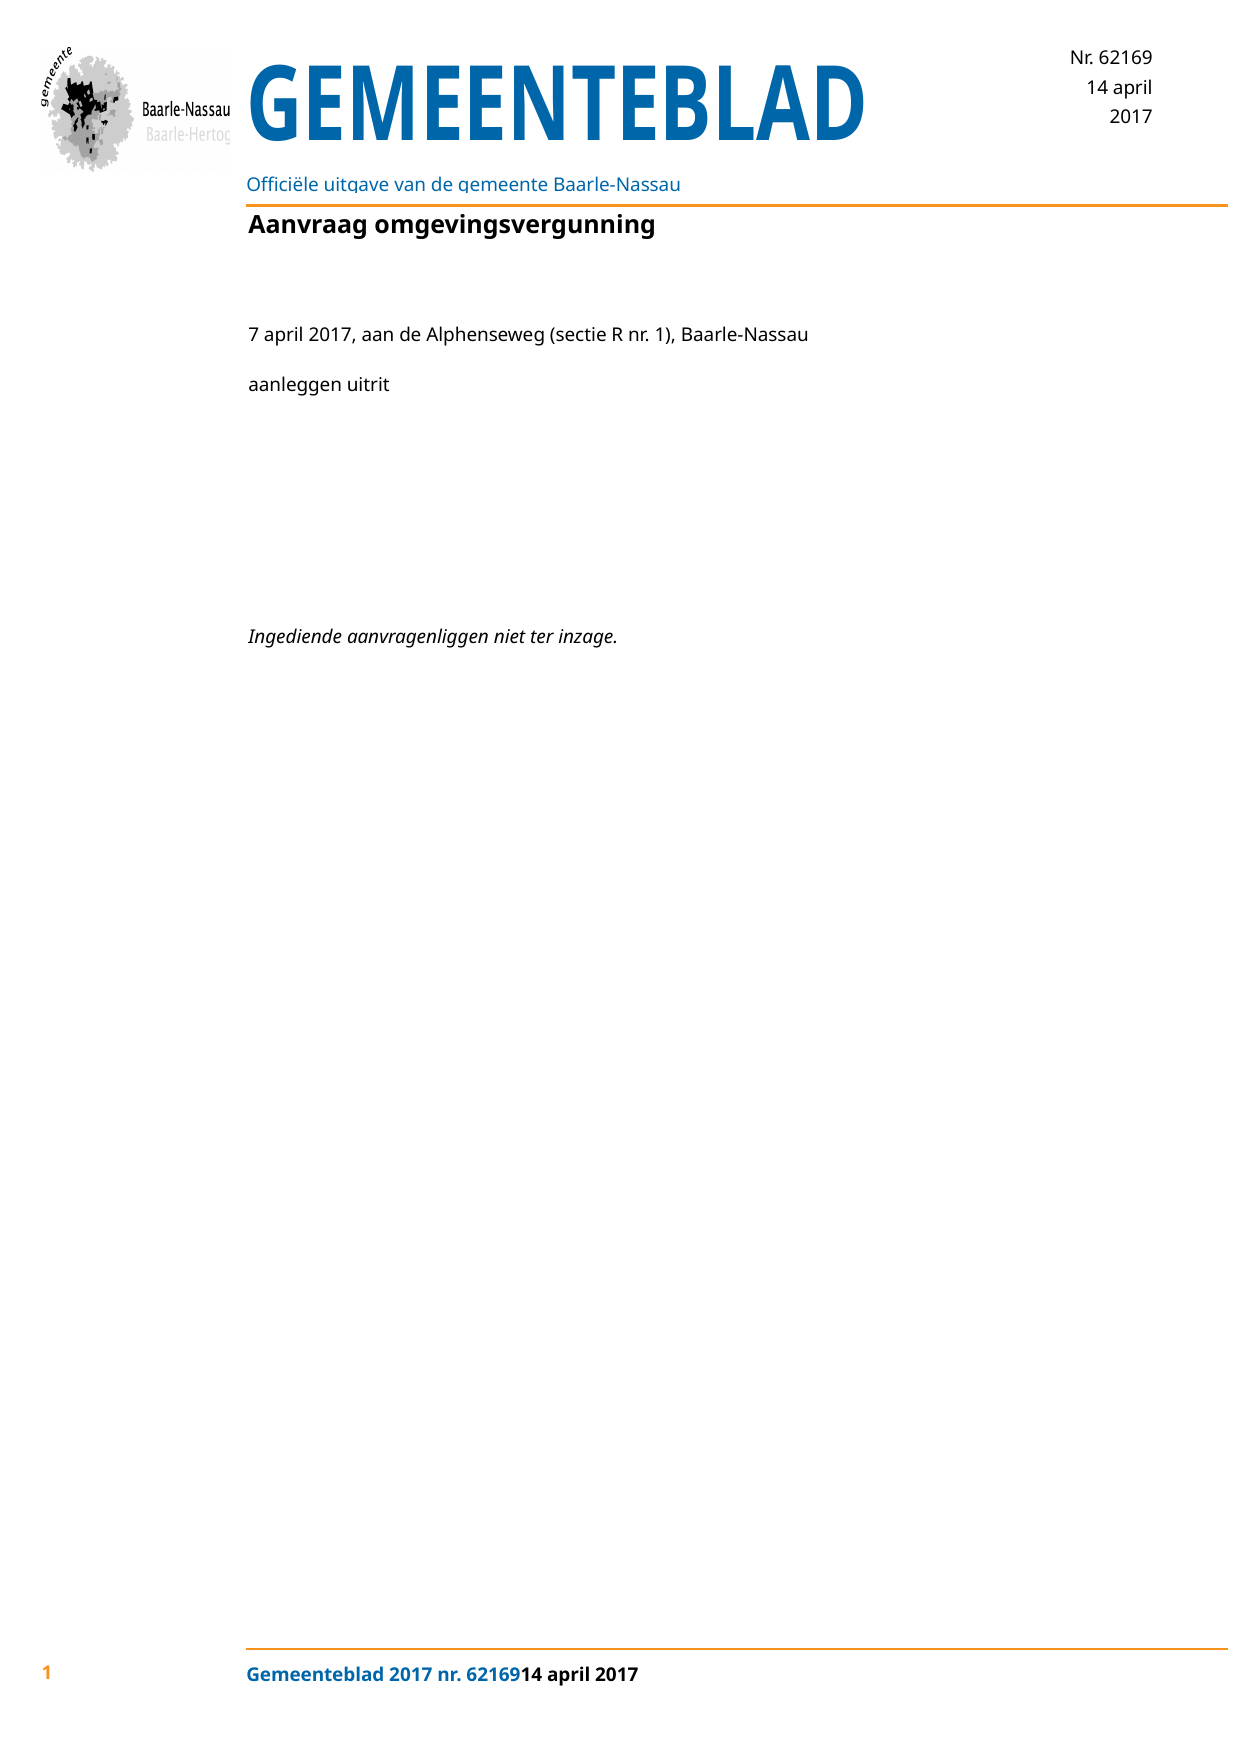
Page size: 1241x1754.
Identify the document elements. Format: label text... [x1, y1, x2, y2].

text Aanvraag omgevingsvergunning [248, 207, 1152, 241]
text aanleggen uitrit [248, 371, 1152, 397]
text 7 april 2017, aan de Alphenseweg (sectie R nr. 1), Baarle-Nassau [248, 321, 1152, 346]
picture [41, 47, 231, 172]
text Ingediende aanvragenliggen niet ter inzage. [248, 623, 1152, 649]
